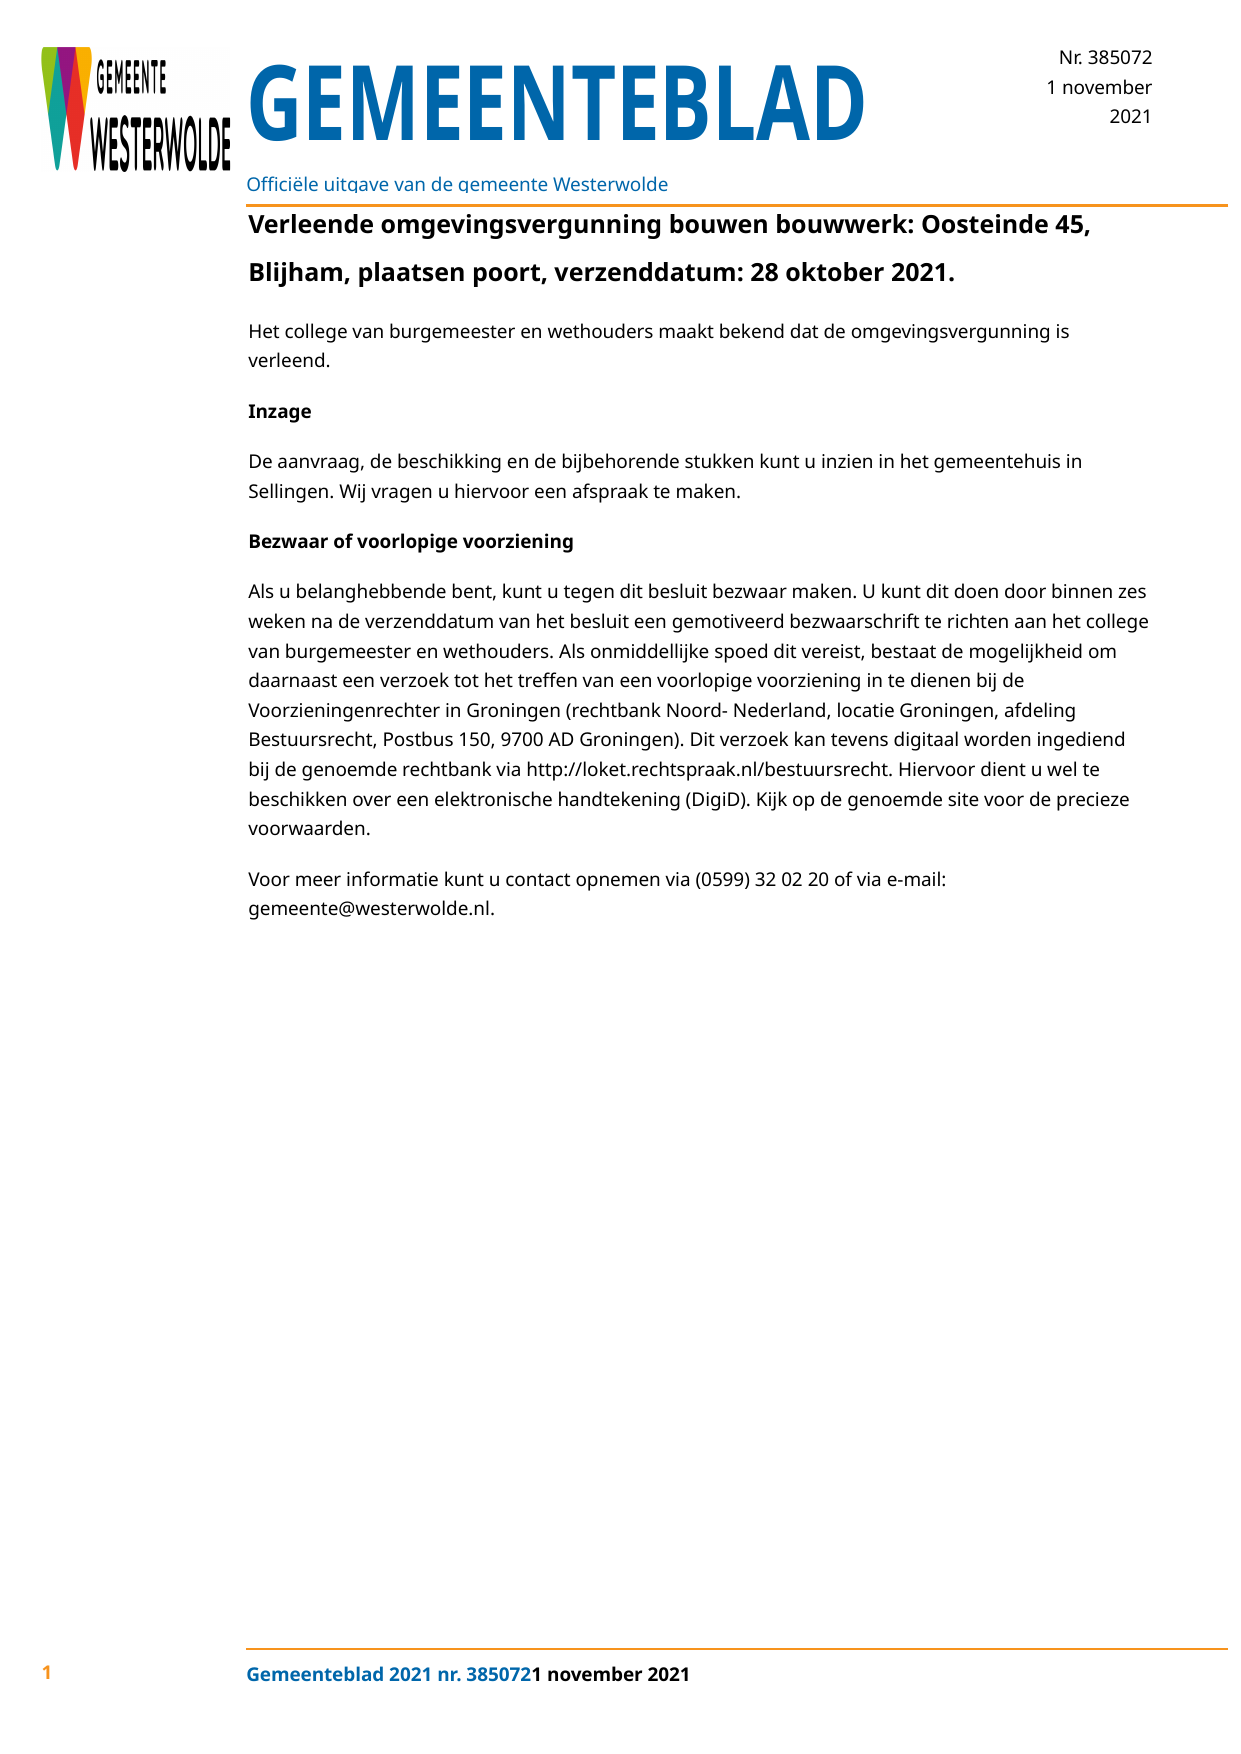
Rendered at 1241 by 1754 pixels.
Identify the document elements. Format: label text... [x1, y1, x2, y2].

text Voor meer informatie kunt u contact opnemen via (0599) 32 02 20 of via e-mail: gemeente@westerwolde.nl. [248, 866, 1152, 921]
picture [41, 47, 231, 172]
text Verleende omgevingsvergunning bouwen bouwwerk: Oosteinde 45, Blijham, plaatsen poort, verzenddatum: 28 oktober 2021. [248, 207, 1152, 288]
text Inzage [248, 398, 1152, 424]
text Als u belanghebbende bent, kunt u tegen dit besluit bezwaar maken. U kunt dit doen door binnen zes weken na de verzenddatum van het besluit een gemotiveerd bezwaarschrift te richten aan het college van burgemeester en wethouders. Als onmiddellijke spoed dit vereist, bestaat de mogelijkheid om daarnaast een verzoek tot het treffen van een voorlopige voorziening in te dienen bij de Voorzieningenrechter in Groningen (rechtbank Noord- Nederland, locatie Groningen, afdeling Bestuursrecht, Postbus 150, 9700 AD Groningen). Dit verzoek kan tevens digitaal worden ingediend bij de genoemde rechtbank via http://loket.rechtspraak.nl/bestuursrecht. Hiervoor dient u wel te beschikken over een elektronische handtekening (DigiD). Kijk op de genoemde site voor de precieze voorwaarden. [248, 579, 1152, 841]
text De aanvraag, de beschikking en de bijbehorende stukken kunt u inzien in het gemeentehuis in Sellingen. Wij vragen u hiervoor een afspraak te maken. [248, 448, 1152, 504]
text Bezwaar of voorlopige voorziening [248, 528, 1152, 554]
text Het college van burgemeester en wethouders maakt bekend dat de omgevingsvergunning is verleend. [248, 318, 1152, 373]
